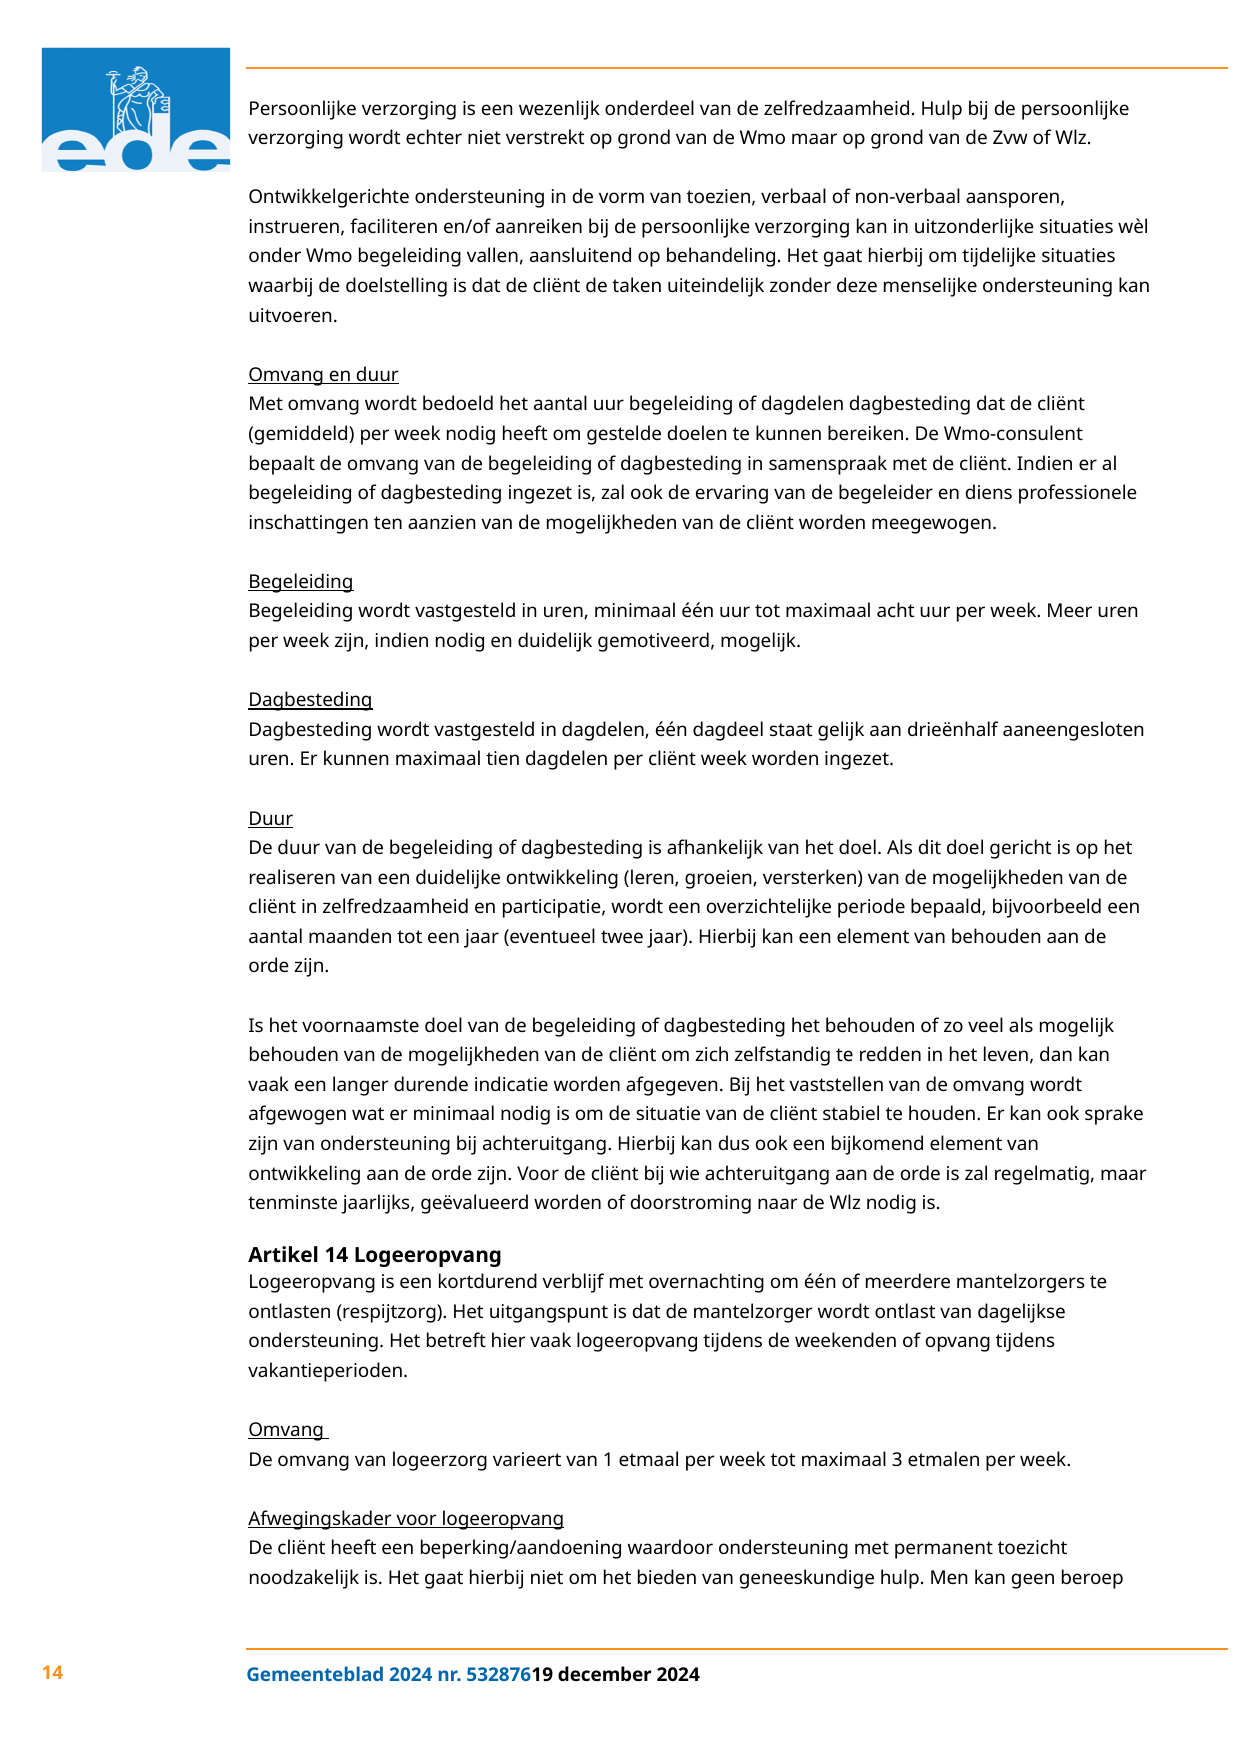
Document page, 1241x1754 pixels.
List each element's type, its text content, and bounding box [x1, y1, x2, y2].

text Artikel 14 Logeeropvang [248, 1240, 1152, 1268]
text Begeleiding [248, 568, 1152, 594]
text De omvang van logeerzorg varieert van 1 etmaal per week tot maximaal 3 etmalen per week. [248, 1446, 1152, 1471]
text Met omvang wordt bedoeld het aantal uur begeleiding of dagdelen dagbesteding dat de cliënt (gemiddeld) per week nodig heeft om gestelde doelen te kunnen bereiken. De Wmo-consulent bepaalt de omvang van de begeleiding of dagbesteding in samenspraak met de cliënt. Indien er al begeleiding of dagbesteding ingezet is, zal ook de ervaring van de begeleider en diens professionele inschattingen ten aanzien van de mogelijkheden van de cliënt worden meegewogen. [248, 391, 1152, 535]
text Dagbesteding wordt vastgesteld in dagdelen, één dagdeel staat gelijk aan drieënhalf aaneengesloten uren. Er kunnen maximaal tien dagdelen per cliënt week worden ingezet. [248, 716, 1152, 771]
text Dagbesteding [248, 686, 1152, 712]
text De duur van de begeleiding of dagbesteding is afhankelijk van het doel. Als dit doel gericht is op het realiseren van een duidelijke ontwikkeling (leren, groeien, versterken) van de mogelijkheden van de cliënt in zelfredzaamheid en participatie, wordt een overzichtelijke periode bepaald, bijvoorbeeld een aantal maanden tot een jaar (eventueel twee jaar). Hierbij kan een element van behouden aan de orde zijn. [248, 834, 1152, 978]
text Is het voornaamste doel van de begeleiding of dagbesteding het behouden of zo veel als mogelijk behouden van de mogelijkheden van de cliënt om zich zelfstandig te redden in het leven, dan kan vaak een langer durende indicatie worden afgegeven. Bij het vaststellen van de omvang wordt afgewogen wat er minimaal nodig is om de situatie van de cliënt stabiel te houden. Er kan ook sprake zijn van ondersteuning bij achteruitgang. Hierbij kan dus ook een bijkomend element van ontwikkeling aan de orde zijn. Voor de cliënt bij wie achteruitgang aan de orde is zal regelmatig, maar tenminste jaarlijks, geëvalueerd worden of doorstroming naar de Wlz nodig is. [248, 1012, 1152, 1215]
text Omvang [248, 1416, 1152, 1442]
text De cliënt heeft een beperking/aandoening waardoor ondersteuning met permanent toezicht noodzakelijk is. Het gaat hierbij niet om het bieden van geneeskundige hulp. Men kan geen beroep [248, 1534, 1152, 1590]
text Duur [248, 805, 1152, 831]
text Afwegingskader voor logeeropvang [248, 1505, 1152, 1531]
text Logeeropvang is een kortdurend verblijf met overnachting om één of meerdere mantelzorgers te ontlasten (respijtzorg). Het uitgangspunt is dat de mantelzorger wordt ontlast van dagelijkse ondersteuning. Het betreft hier vaak logeeropvang tijdens de weekenden of opvang tijdens vakantieperioden. [248, 1268, 1152, 1383]
text Ontwikkelgerichte ondersteuning in de vorm van toezien, verbaal of non-verbaal aansporen, instrueren, faciliteren en/of aanreiken bij de persoonlijke verzorging kan in uitzonderlijke situaties wèl onder Wmo begeleiding vallen, aansluitend op behandeling. Het gaat hierbij om tijdelijke situaties waarbij de doelstelling is dat de cliënt de taken uiteindelijk zonder deze menselijke ondersteuning kan uitvoeren. [248, 183, 1152, 328]
text Persoonlijke verzorging is een wezenlijk onderdeel van de zelfredzaamheid. Hulp bij de persoonlijke verzorging wordt echter niet verstrekt op grond van de Wmo maar op grond van de Zvw of Wlz. [248, 95, 1152, 150]
picture [41, 47, 231, 172]
text Begeleiding wordt vastgesteld in uren, minimaal één uur tot maximaal acht uur per week. Meer uren per week zijn, indien nodig en duidelijk gemotiveerd, mogelijk. [248, 598, 1152, 653]
text Omvang en duur [248, 361, 1152, 387]
